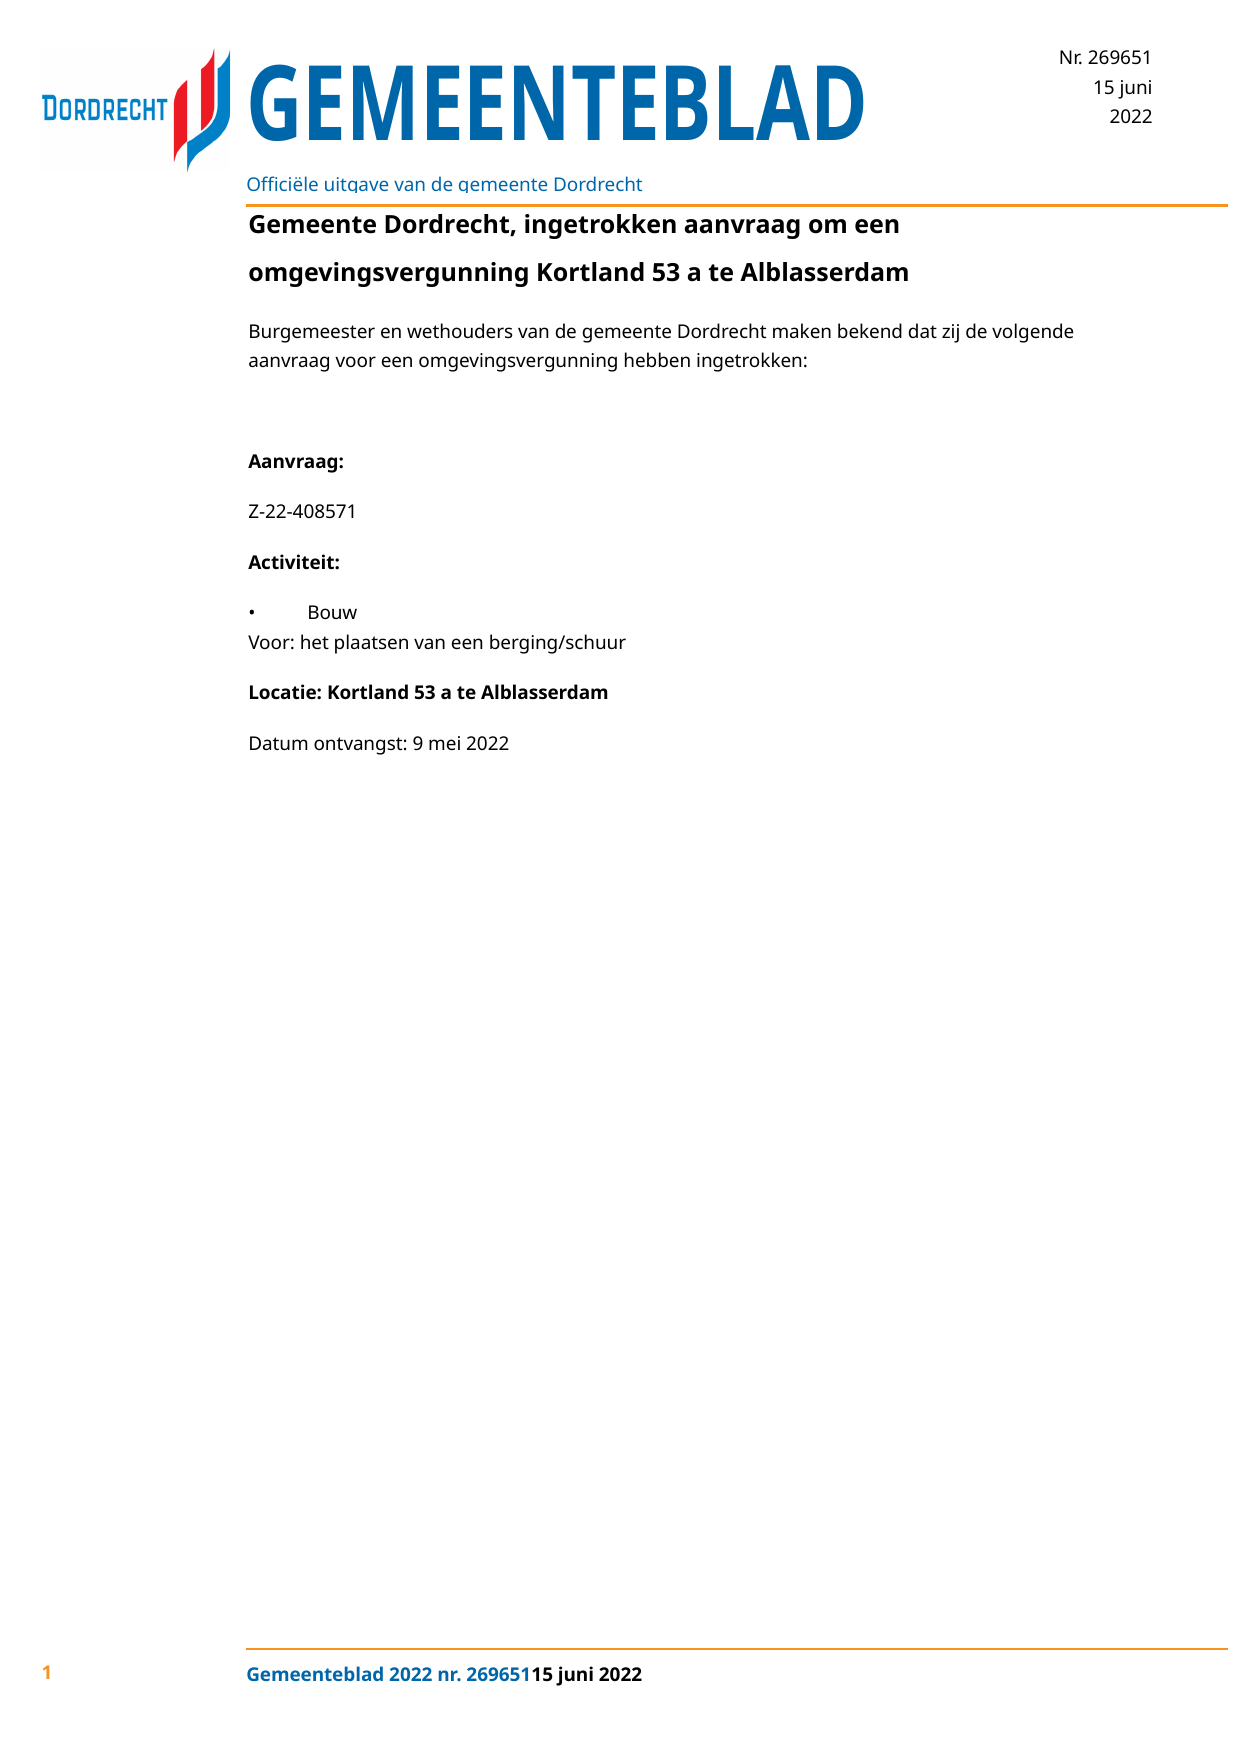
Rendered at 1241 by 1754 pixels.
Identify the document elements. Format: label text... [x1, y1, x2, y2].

text Burgemeester en wethouders van de gemeente Dordrecht maken bekend dat zij de volgende aanvraag voor een omgevingsvergunning hebben ingetrokken: [248, 318, 1152, 373]
list Bouw [248, 599, 1152, 625]
text Aanvraag: [248, 448, 1152, 474]
picture [41, 47, 231, 172]
text Datum ontvangst: 9 mei 2022 [248, 730, 1152, 756]
text Activiteit: [248, 549, 1152, 575]
text Voor: het plaatsen van een berging/schuur [248, 629, 1152, 655]
text Locatie: Kortland 53 a te Alblasserdam [248, 679, 1152, 705]
text Gemeente Dordrecht, ingetrokken aanvraag om een omgevingsvergunning Kortland 53 a te Alblasserdam [248, 207, 1152, 288]
text Z-22-408571 [248, 499, 1152, 524]
